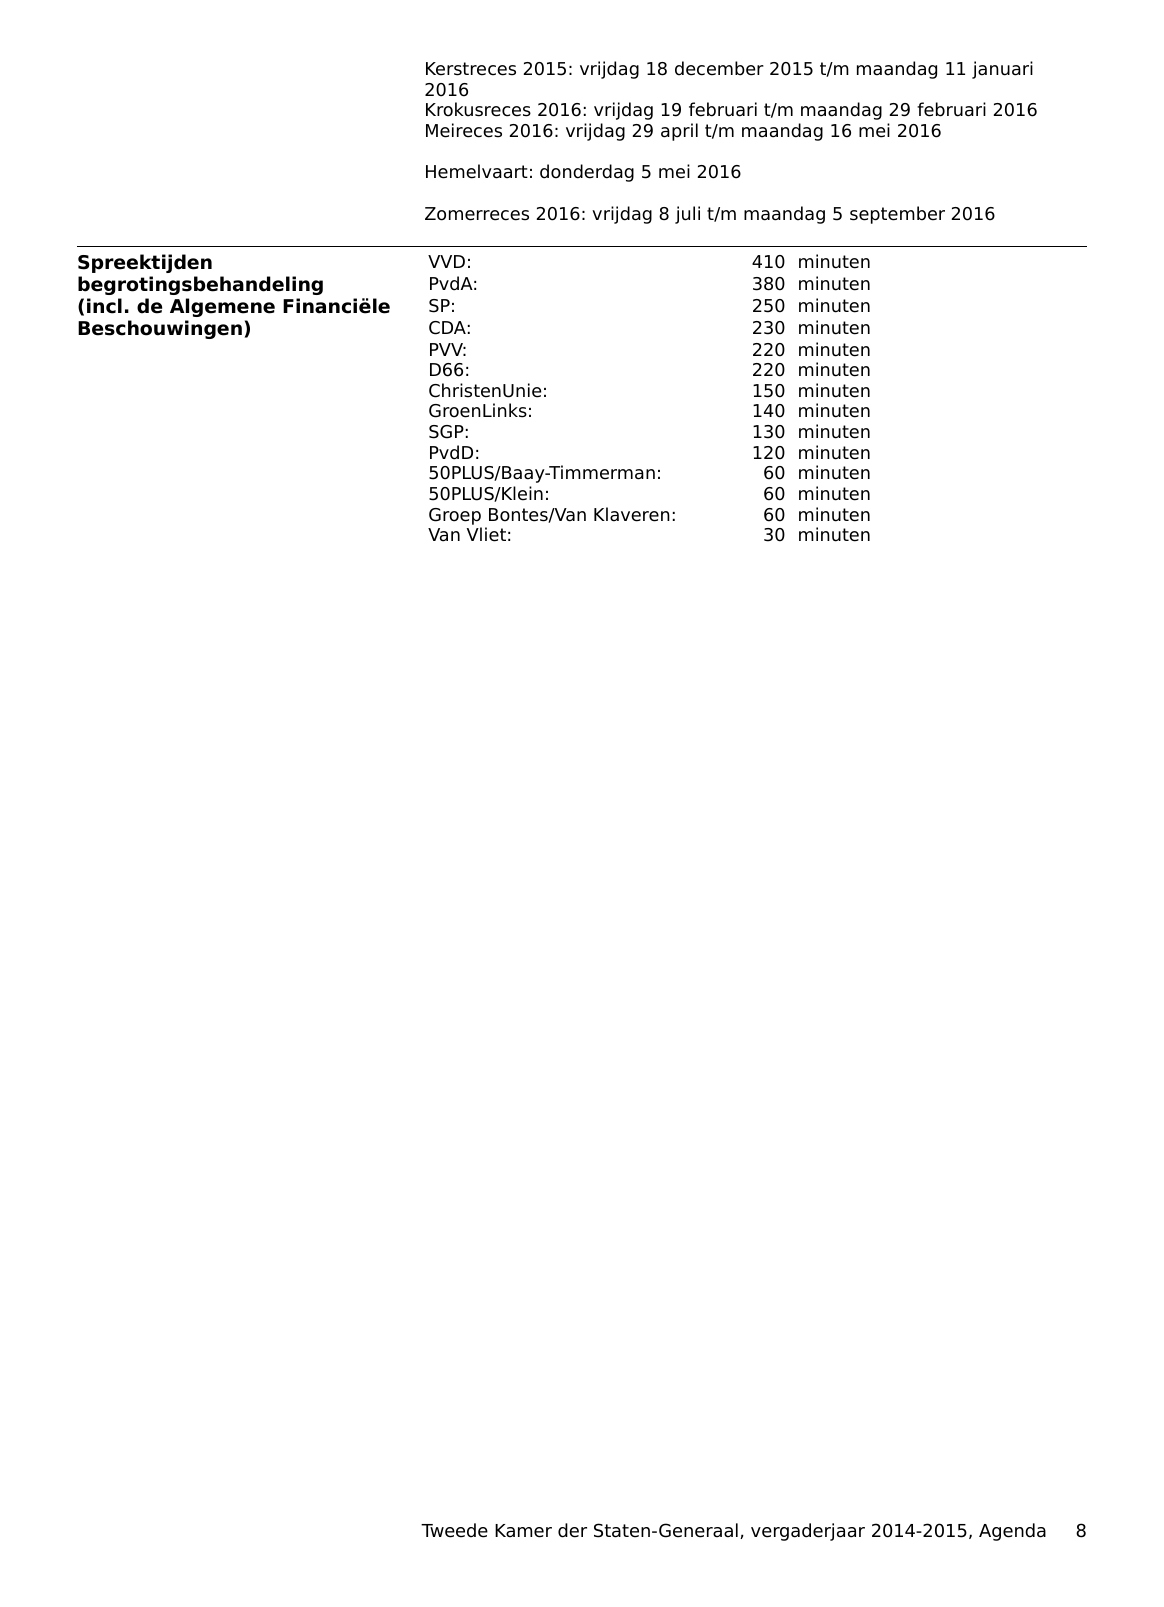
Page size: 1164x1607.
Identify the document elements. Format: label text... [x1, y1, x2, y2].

table_cell Hemelvaart: donderdag 5 mei 2016 [418, 162, 1087, 183]
table_cell [401, 142, 418, 162]
table_cell 60 [706, 505, 791, 525]
table_cell minuten [791, 296, 1087, 318]
table_cell [77, 381, 404, 401]
table_cell [405, 340, 422, 360]
table_cell minuten [791, 318, 1087, 339]
table_cell Zomerreces 2016: vrijdag 8 juli t/m maandag 5 september 2016 [418, 204, 1087, 224]
table_cell SGP: [422, 422, 706, 443]
table_cell [77, 59, 401, 100]
table_cell [77, 162, 401, 183]
table_cell [418, 183, 1087, 203]
table_cell [401, 162, 418, 183]
table_cell [77, 100, 401, 121]
table_cell [401, 183, 418, 203]
table_cell D66: [422, 360, 706, 381]
table_cell 150 [706, 381, 791, 401]
table_cell [405, 360, 422, 381]
table_cell [77, 443, 404, 463]
table_cell [405, 401, 422, 422]
table_cell [77, 463, 404, 484]
table_cell 50PLUS/Baay-Timmerman: [422, 463, 706, 484]
table_cell Groep Bontes/Van Klaveren: [422, 505, 706, 525]
table_cell [77, 340, 404, 360]
table_cell 250 [706, 296, 791, 318]
table_cell minuten [791, 484, 1087, 504]
table_cell Kerstreces 2015: vrijdag 18 december 2015 t/m maandag 11 januari 2016 [418, 59, 1087, 100]
table_cell 380 [706, 274, 791, 296]
table_cell [405, 505, 422, 525]
table_cell ChristenUnie: [422, 381, 706, 401]
table_cell [405, 296, 422, 318]
table_cell begrotingsbehandeling [77, 274, 404, 296]
table_cell [405, 484, 422, 504]
table_header 410 [706, 247, 791, 274]
table_cell PvdD: [422, 443, 706, 463]
table_cell 140 [706, 401, 791, 422]
table_cell minuten [791, 525, 1087, 546]
table_cell [401, 100, 418, 121]
table_cell [77, 142, 401, 162]
table_cell [77, 183, 401, 203]
table_header VVD: [422, 247, 706, 274]
table_cell 220 [706, 340, 791, 360]
table_cell [405, 463, 422, 484]
table_cell Krokusreces 2016: vrijdag 19 februari t/m maandag 29 februari 2016 [418, 100, 1087, 121]
table_cell PvdA: [422, 274, 706, 296]
table_cell [77, 525, 404, 546]
table_cell [418, 142, 1087, 162]
table_cell [405, 381, 422, 401]
table_cell [401, 204, 418, 224]
table_header minuten [791, 247, 1087, 274]
table_cell PVV: [422, 340, 706, 360]
table_cell 60 [706, 484, 791, 504]
table_cell [405, 274, 422, 296]
table_cell minuten [791, 401, 1087, 422]
table_header Spreektijden [77, 247, 404, 274]
table_cell CDA: [422, 318, 706, 339]
table_cell [77, 505, 404, 525]
table_cell [77, 204, 401, 224]
table_cell minuten [791, 360, 1087, 381]
table_cell Van Vliet: [422, 525, 706, 546]
table_cell [405, 525, 422, 546]
table_cell [401, 121, 418, 142]
table_cell 120 [706, 443, 791, 463]
table_cell minuten [791, 381, 1087, 401]
table_cell Beschouwingen) [77, 318, 404, 339]
table_cell [77, 401, 404, 422]
table_cell minuten [791, 340, 1087, 360]
table_cell Meireces 2016: vrijdag 29 april t/m maandag 16 mei 2016 [418, 121, 1087, 142]
table_cell [77, 484, 404, 504]
table_cell SP: [422, 296, 706, 318]
table_cell [77, 360, 404, 381]
table_cell 60 [706, 463, 791, 484]
table_cell minuten [791, 422, 1087, 443]
table_cell [401, 59, 418, 100]
table_cell [405, 422, 422, 443]
table_cell 50PLUS/Klein: [422, 484, 706, 504]
table_cell minuten [791, 274, 1087, 296]
table_cell [405, 443, 422, 463]
table_cell 220 [706, 360, 791, 381]
table_cell minuten [791, 443, 1087, 463]
table_cell minuten [791, 463, 1087, 484]
table_cell [405, 318, 422, 339]
table_cell 30 [706, 525, 791, 546]
table_header [405, 247, 422, 274]
table_cell minuten [791, 505, 1087, 525]
table_cell [77, 121, 401, 142]
table_cell GroenLinks: [422, 401, 706, 422]
table_cell [77, 422, 404, 443]
table_cell 230 [706, 318, 791, 339]
table_cell (incl. de Algemene Financiële [77, 296, 404, 318]
table_cell 130 [706, 422, 791, 443]
